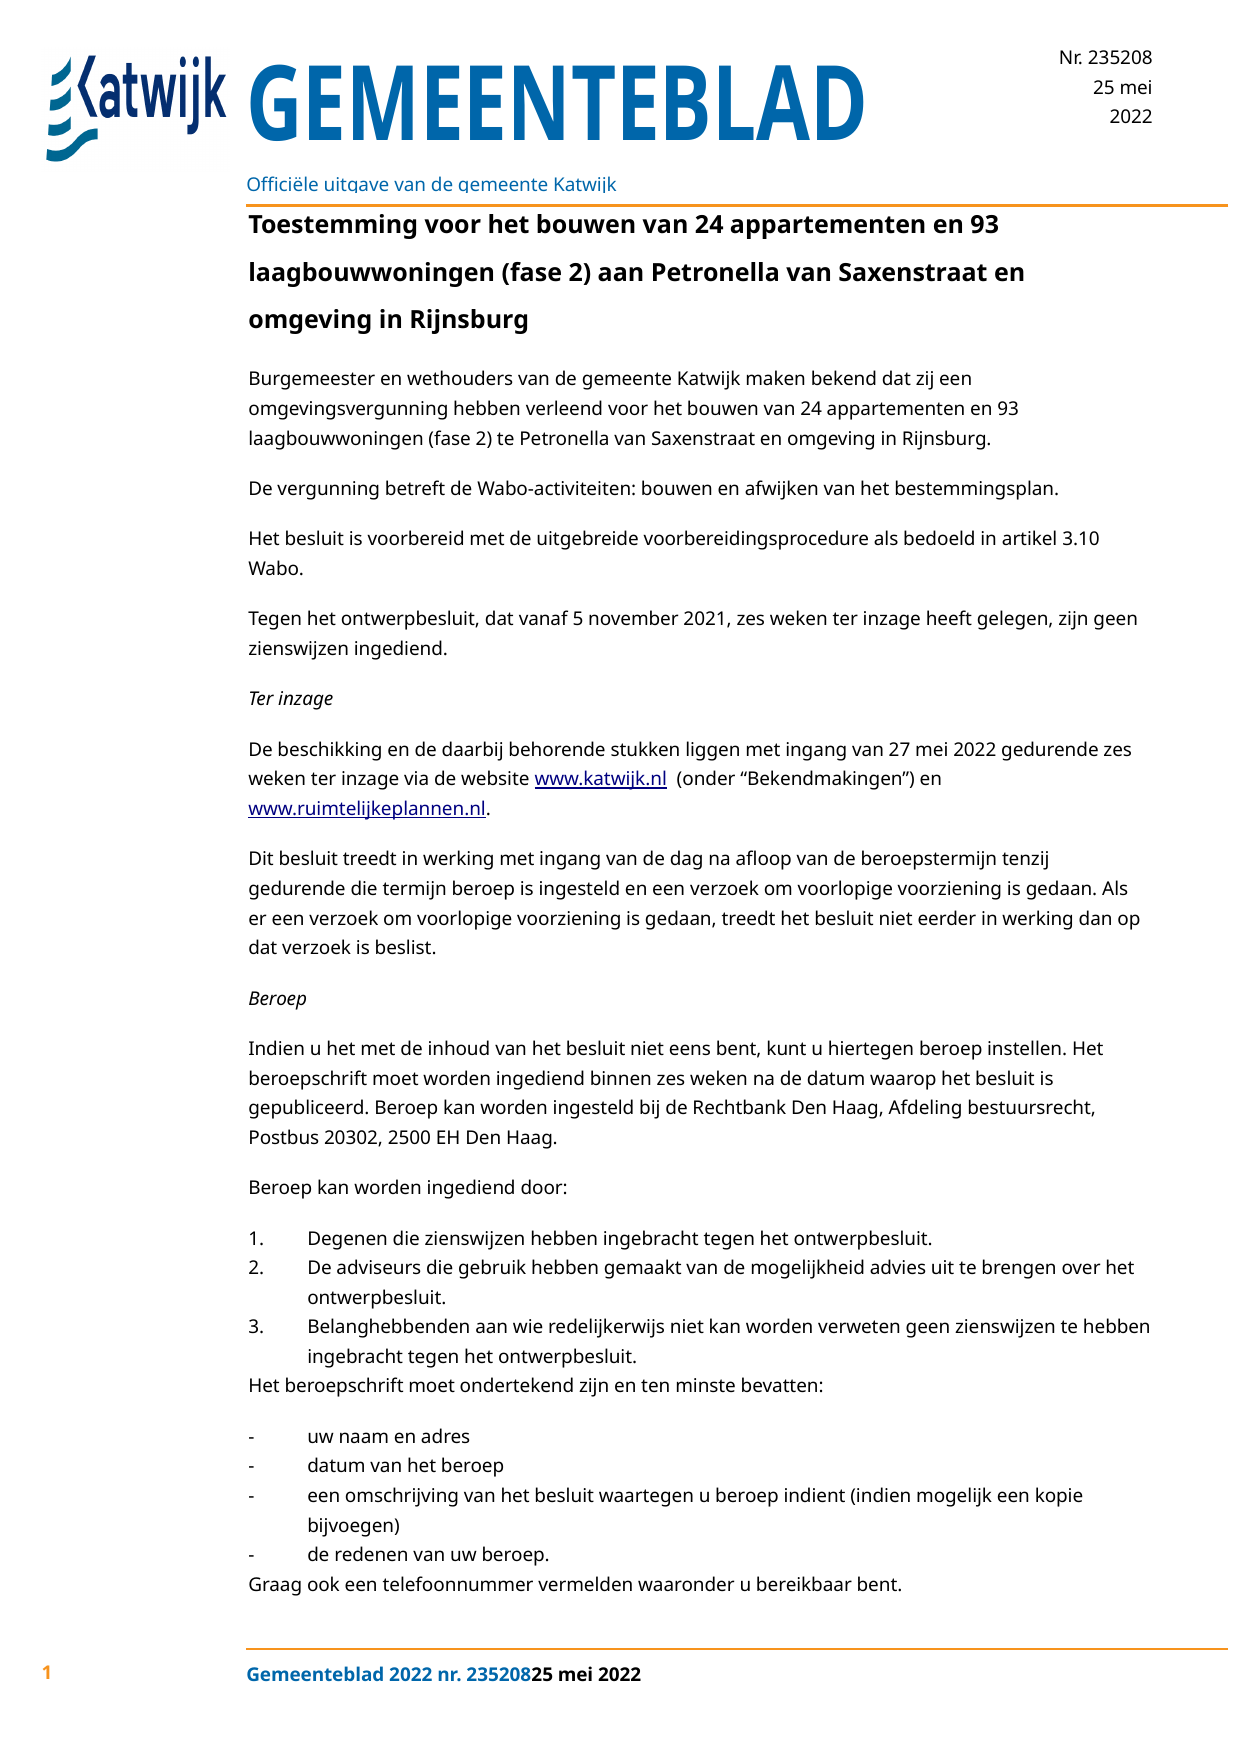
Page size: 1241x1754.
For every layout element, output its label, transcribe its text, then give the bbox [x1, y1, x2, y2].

text Indien u het met de inhoud van het besluit niet eens bent, kunt u hiertegen beroep instellen. Het beroepschrift moet worden ingediend binnen zes weken na de datum waarop het besluit is gepubliceerd. Beroep kan worden ingesteld bij de Rechtbank Den Haag, Afdeling bestuursrecht, Postbus 20302, 2500 EH Den Haag. [248, 1035, 1152, 1149]
text De beschikking en de daarbij behorende stukken liggen met ingang van 27 mei 2022 gedurende zes weken ter inzage via de website www.katwijk.nl (onder “Bekendmakingen”) en www.ruimtelijkeplannen.nl. [248, 736, 1152, 821]
text Burgemeester en wethouders van de gemeente Katwijk maken bekend dat zij een omgevingsvergunning hebben verleend voor het bouwen van 24 appartementen en 93 laagbouwwoningen (fase 2) te Petronella van Saxenstraat en omgeving in Rijnsburg. [248, 366, 1152, 450]
list een omschrijving van het besluit waartegen u beroep indient (indien mogelijk een kopie bijvoegen) [248, 1482, 1152, 1537]
list Belanghebbenden aan wie redelijkerwijs niet kan worden verweten geen zienswijzen te hebben ingebracht tegen het ontwerpbesluit. [248, 1313, 1152, 1369]
list datum van het beroep [248, 1453, 1152, 1478]
list uw naam en adres [248, 1423, 1152, 1449]
list de redenen van uw beroep. [248, 1541, 1152, 1567]
list Degenen die zienswijzen hebben ingebracht tegen het ontwerpbesluit. [248, 1225, 1152, 1250]
text Graag ook een telefoonnummer vermelden waaronder u bereikbaar bent. [248, 1571, 1152, 1597]
text Beroep kan worden ingediend door: [248, 1174, 1152, 1200]
text Het besluit is voorbereid met de uitgebreide voorbereidingsprocedure als bedoeld in artikel 3.10 Wabo. [248, 526, 1152, 581]
text Beroep [248, 985, 1152, 1010]
text Dit besluit treedt in werking met ingang van de dag na afloop van de beroepstermijn tenzij gedurende die termijn beroep is ingesteld en een verzoek om voorlopige voorziening is gedaan. Als er een verzoek om voorlopige voorziening is gedaan, treedt het besluit niet eerder in werking dan op dat verzoek is beslist. [248, 846, 1152, 960]
text Het beroepschrift moet ondertekend zijn en ten minste bevatten: [248, 1373, 1152, 1398]
text De vergunning betreft de Wabo-activiteiten: bouwen en afwijken van het bestemmingsplan. [248, 475, 1152, 501]
list De adviseurs die gebruik hebben gemaakt van de mogelijkheid advies uit te brengen over het ontwerpbesluit. [248, 1254, 1152, 1309]
text Toestemming voor het bouwen van 24 appartementen en 93 laagbouwwoningen (fase 2) aan Petronella van Saxenstraat en omgeving in Rijnsburg [248, 207, 1152, 336]
picture [41, 47, 231, 172]
text Tegen het ontwerpbesluit, dat vanaf 5 november 2021, zes weken ter inzage heeft gelegen, zijn geen zienswijzen ingediend. [248, 606, 1152, 661]
text Ter inzage [248, 686, 1152, 711]
